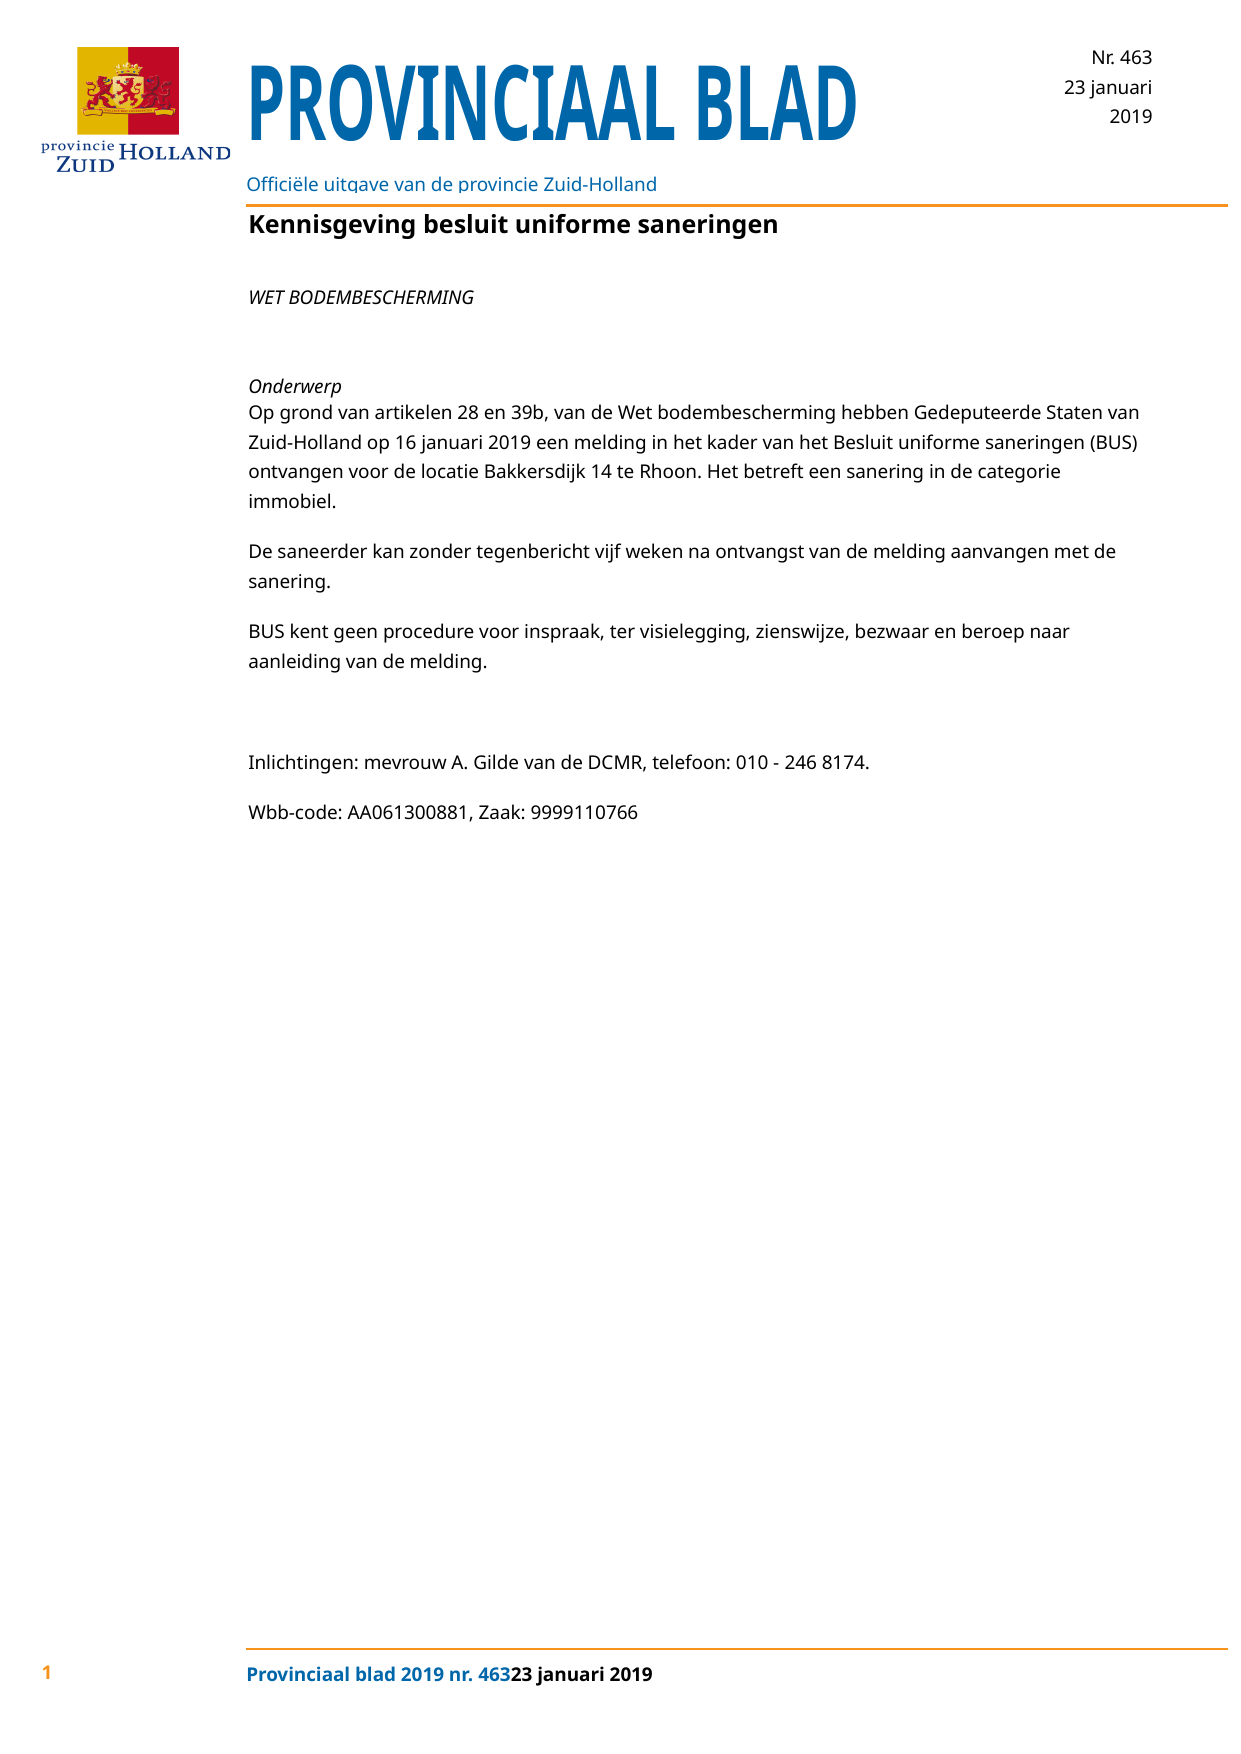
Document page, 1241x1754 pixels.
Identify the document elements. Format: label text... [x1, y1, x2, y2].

text Onderwerp [248, 373, 1152, 399]
text Inlichtingen: mevrouw A. Gilde van de DCMR, telefoon: 010 - 246 8174. [248, 749, 1152, 774]
text BUS kent geen procedure voor inspraak, ter visielegging, zienswijze, bezwaar en beroep naar aanleiding van de melding. [248, 618, 1152, 674]
text Wbb-code: AA061300881, Zaak: 9999110766 [248, 799, 1152, 825]
text Op grond van artikelen 28 en 39b, van de Wet bodembescherming hebben Gedeputeerde Staten van Zuid-Holland op 16 januari 2019 een melding in het kader van het Besluit uniforme saneringen (BUS) ontvangen voor de locatie Bakkersdijk 14 te Rhoon. Het betreft een sanering in de categorie immobiel. [248, 399, 1152, 514]
text De saneerder kan zonder tegenbericht vijf weken na ontvangst van de melding aanvangen met de sanering. [248, 538, 1152, 594]
picture [41, 47, 231, 172]
text Kennisgeving besluit uniforme saneringen [248, 207, 1152, 241]
text WET BODEMBESCHERMING [248, 284, 1152, 309]
